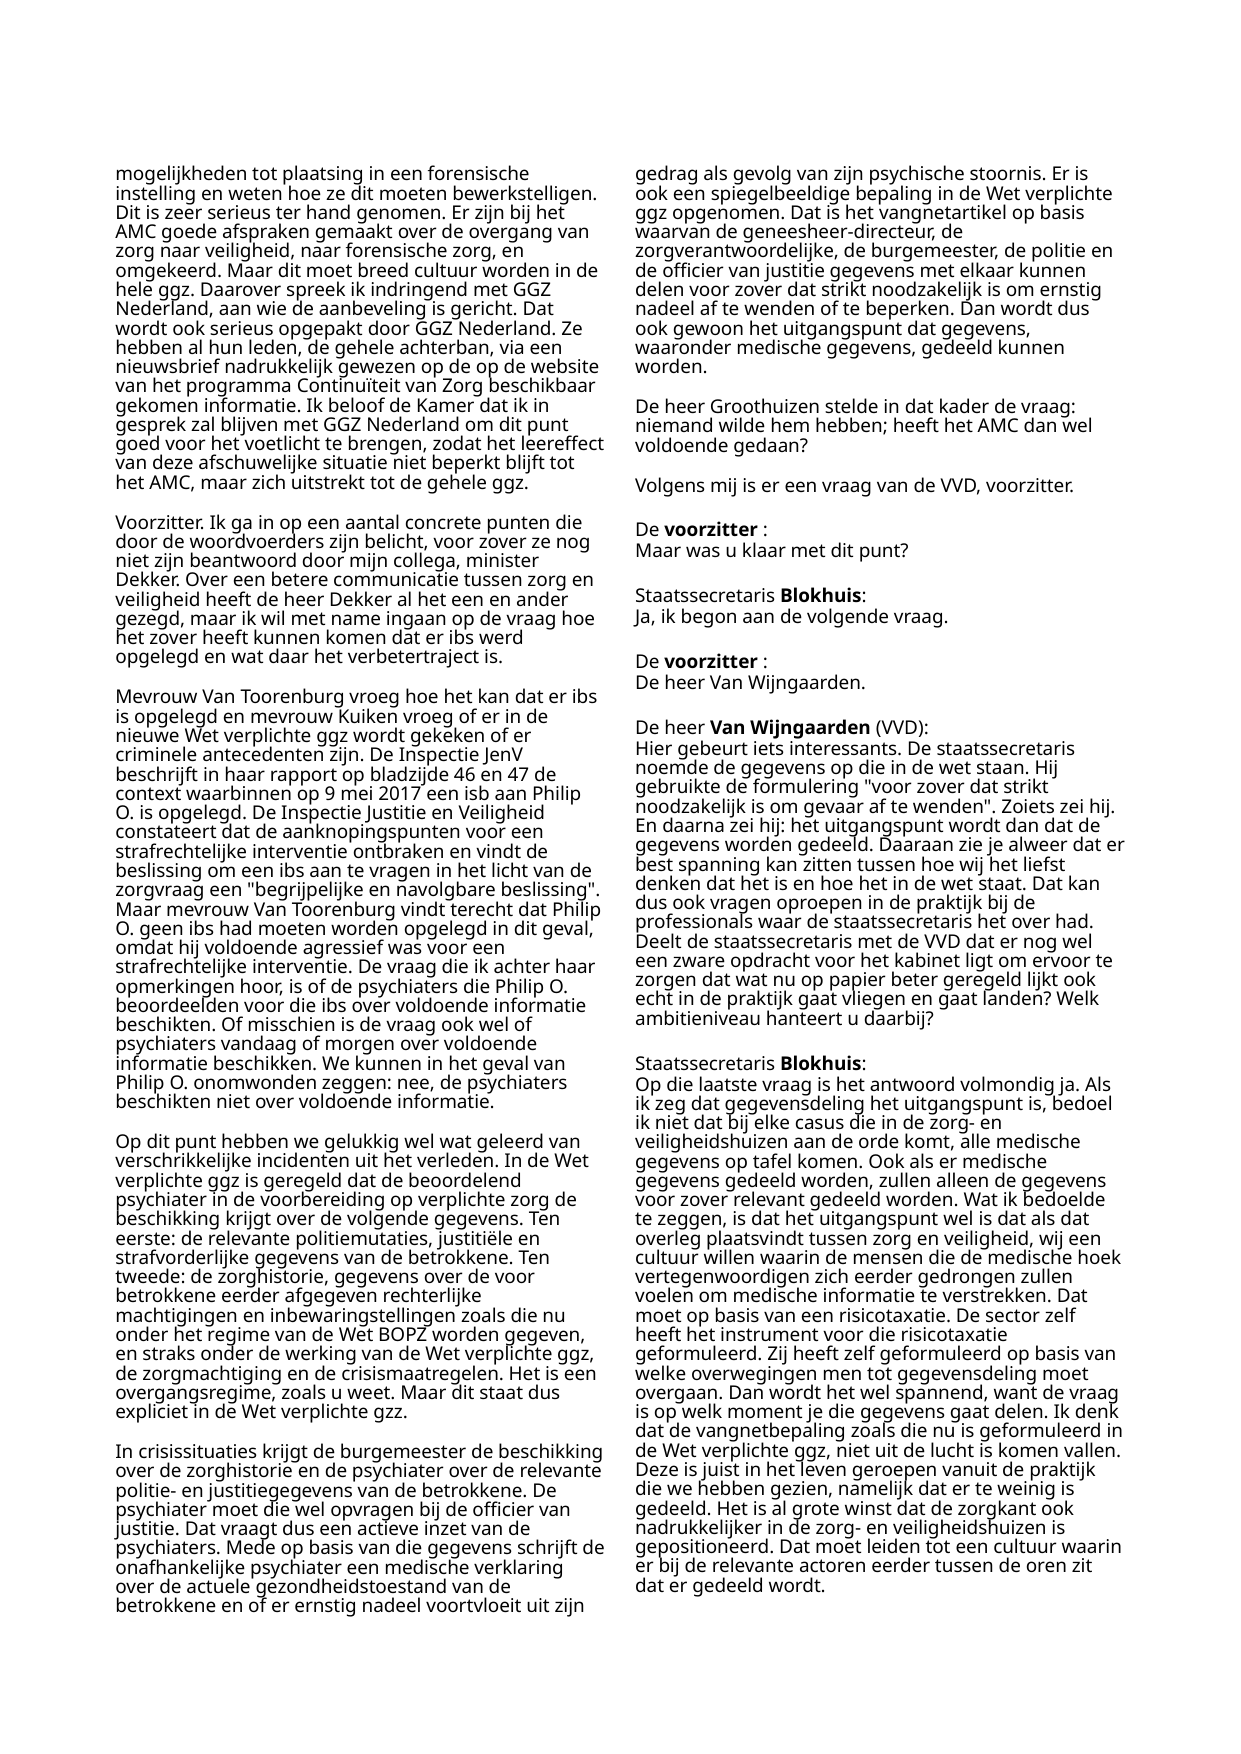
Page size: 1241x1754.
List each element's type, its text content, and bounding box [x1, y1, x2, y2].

text De voorzitter : [635, 648, 1125, 674]
text De heer Groothuizen stelde in dat kader de vraag: niemand wilde hem hebben; heeft het AMC dan wel voldoende gedaan? [635, 398, 1125, 456]
text mogelijkheden tot plaatsing in een forensische instelling en weten hoe ze dit moeten bewerkstelligen. Dit is zeer serieus ter hand genomen. Er zijn bij het AMC goede afspraken gemaakt over de overgang van zorg naar veiligheid, naar forensische zorg, en omgekeerd. Maar dit moet breed cultuur worden in de hele ggz. Daarover spreek ik indringend met GGZ Nederland, aan wie de aanbeveling is gericht. Dat wordt ook serieus opgepakt door GGZ Nederland. Ze hebben al hun leden, de gehele achterban, via een nieuwsbrief nadrukkelijk gewezen op de op de website van het programma Continuïteit van Zorg beschikbaar gekomen informatie. Ik beloof de Kamer dat ik in gesprek zal blijven met GGZ Nederland om dit punt goed voor het voetlicht te brengen, zodat het leereffect van deze afschuwelijke situatie niet beperkt blijft tot het AMC, maar zich uitstrekt tot de gehele ggz. [115, 165, 605, 493]
text Op dit punt hebben we gelukkig wel wat geleerd van verschrikkelijke incidenten uit het verleden. In de Wet verplichte ggz is geregeld dat de beoordelend psychiater in de voorbereiding op verplichte zorg de beschikking krijgt over de volgende gegevens. Ten eerste: de relevante politiemutaties, justitiële en strafvorderlijke gegevens van de betrokkene. Ten tweede: de zorghistorie, gegevens over de voor betrokkene eerder afgegeven rechterlijke machtigingen en inbewaringstellingen zoals die nu onder het regime van de Wet BOPZ worden gegeven, en straks onder de werking van de Wet verplichte ggz, de zorgmachtiging en de crisismaatregelen. Het is een overgangsregime, zoals u weet. Maar dit staat dus expliciet in de Wet verplichte gzz. [115, 1133, 605, 1422]
text Staatssecretaris Blokhuis: [635, 582, 1125, 608]
text Ja, ik begon aan de volgende vraag. [635, 608, 1125, 627]
text Op die laatste vraag is het antwoord volmondig ja. Als ik zeg dat gegevensdeling het uitgangspunt is, bedoel ik niet dat bij elke casus die in de zorg- en veiligheidshuizen aan de orde komt, alle medische gegevens op tafel komen. Ook als er medische gegevens gedeeld worden, zullen alleen de gegevens voor zover relevant gedeeld worden. Wat ik bedoelde te zeggen, is dat het uitgangspunt wel is dat als dat overleg plaatsvindt tussen zorg en veiligheid, wij een cultuur willen waarin de mensen die de medische hoek vertegenwoordigen zich eerder gedrongen zullen voelen om medische informatie te verstrekken. Dat moet op basis van een risicotaxatie. De sector zelf heeft het instrument voor die risicotaxatie geformuleerd. Zij heeft zelf geformuleerd op basis van welke overwegingen men tot gegevensdeling moet overgaan. Dan wordt het wel spannend, want de vraag is op welk moment je die gegevens gaat delen. Ik denk dat de vangnetbepaling zoals die nu is geformuleerd in de Wet verplichte ggz, niet uit de lucht is komen vallen. Deze is juist in het leven geroepen vanuit de praktijk die we hebben gezien, namelijk dat er te weinig is gedeeld. Het is al grote winst dat de zorgkant ook nadrukkelijker in de zorg- en veiligheidshuizen is gepositioneerd. Dat moet leiden tot een cultuur waarin er bij de relevante actoren eerder tussen de oren zit dat er gedeeld wordt. [635, 1076, 1125, 1596]
text Hier gebeurt iets interessants. De staatssecretaris noemde de gegevens op die in de wet staan. Hij gebruikte de formulering "voor zover dat strikt noodzakelijk is om gevaar af te wenden". Zoiets zei hij. En daarna zei hij: het uitgangspunt wordt dan dat de gegevens worden gedeeld. Daaraan zie je alweer dat er best spanning kan zitten tussen hoe wij het liefst denken dat het is en hoe het in de wet staat. Dat kan dus ook vragen oproepen in de praktijk bij de professionals waar de staatssecretaris het over had. Deelt de staatssecretaris met de VVD dat er nog wel een zware opdracht voor het kabinet ligt om ervoor te zorgen dat wat nu op papier beter geregeld lijkt ook echt in de praktijk gaat vliegen en gaat landen? Welk ambitieniveau hanteert u daarbij? [635, 740, 1125, 1029]
text gedrag als gevolg van zijn psychische stoornis. Er is ook een spiegelbeeldige bepaling in de Wet verplichte ggz opgenomen. Dat is het vangnetartikel op basis waarvan de geneesheer-directeur, de zorgverantwoordelijke, de burgemeester, de politie en de officier van justitie gegevens met elkaar kunnen delen voor zover dat strikt noodzakelijk is om ernstig nadeel af te wenden of te beperken. Dan wordt dus ook gewoon het uitgangspunt dat gegevens, waaronder medische gegevens, gedeeld kunnen worden. [635, 165, 1125, 377]
text Mevrouw Van Toorenburg vroeg hoe het kan dat er ibs is opgelegd en mevrouw Kuiken vroeg of er in de nieuwe Wet verplichte ggz wordt gekeken of er criminele antecedenten zijn. De Inspectie JenV beschrijft in haar rapport op bladzijde 46 en 47 de context waarbinnen op 9 mei 2017 een isb aan Philip O. is opgelegd. De Inspectie Justitie en Veiligheid constateert dat de aanknopingspunten voor een strafrechtelijke interventie ontbraken en vindt de beslissing om een ibs aan te vragen in het licht van de zorgvraag een "begrijpelijke en navolgbare beslissing". Maar mevrouw Van Toorenburg vindt terecht dat Philip O. geen ibs had moeten worden opgelegd in dit geval, omdat hij voldoende agressief was voor een strafrechtelijke interventie. De vraag die ik achter haar opmerkingen hoor, is of de psychiaters die Philip O. beoordeelden voor die ibs over voldoende informatie beschikten. Of misschien is de vraag ook wel of psychiaters vandaag of morgen over voldoende informatie beschikken. We kunnen in het geval van Philip O. onomwonden zeggen: nee, de psychiaters beschikten niet over voldoende informatie. [115, 688, 605, 1112]
text In crisissituaties krijgt de burgemeester de beschikking over de zorghistorie en de psychiater over de relevante politie- en justitiegegevens van de betrokkene. De psychiater moet die wel opvragen bij de officier van justitie. Dat vraagt dus een actieve inzet van de psychiaters. Mede op basis van die gegevens schrijft de onafhankelijke psychiater een medische verklaring over de actuele gezondheidstoestand van de betrokkene en of er ernstig nadeel voortvloeit uit zijn [115, 1443, 605, 1616]
text De heer Van Wijngaarden (VVD): [635, 714, 1125, 740]
text Voorzitter. Ik ga in op een aantal concrete punten die door de woordvoerders zijn belicht, voor zover ze nog niet zijn beantwoord door mijn collega, minister Dekker. Over een betere communicatie tussen zorg en veiligheid heeft de heer Dekker al het een en ander gezegd, maar ik wil met name ingaan op de vraag hoe het zover heeft kunnen komen dat er ibs werd opgelegd en wat daar het verbetertraject is. [115, 514, 605, 668]
text Staatssecretaris Blokhuis: [635, 1050, 1125, 1076]
text De heer Van Wijngaarden. [635, 674, 1125, 693]
text De voorzitter : [635, 517, 1125, 542]
text Maar was u klaar met dit punt? [635, 542, 1125, 562]
text Volgens mij is er een vraag van de VVD, voorzitter. [635, 477, 1125, 496]
